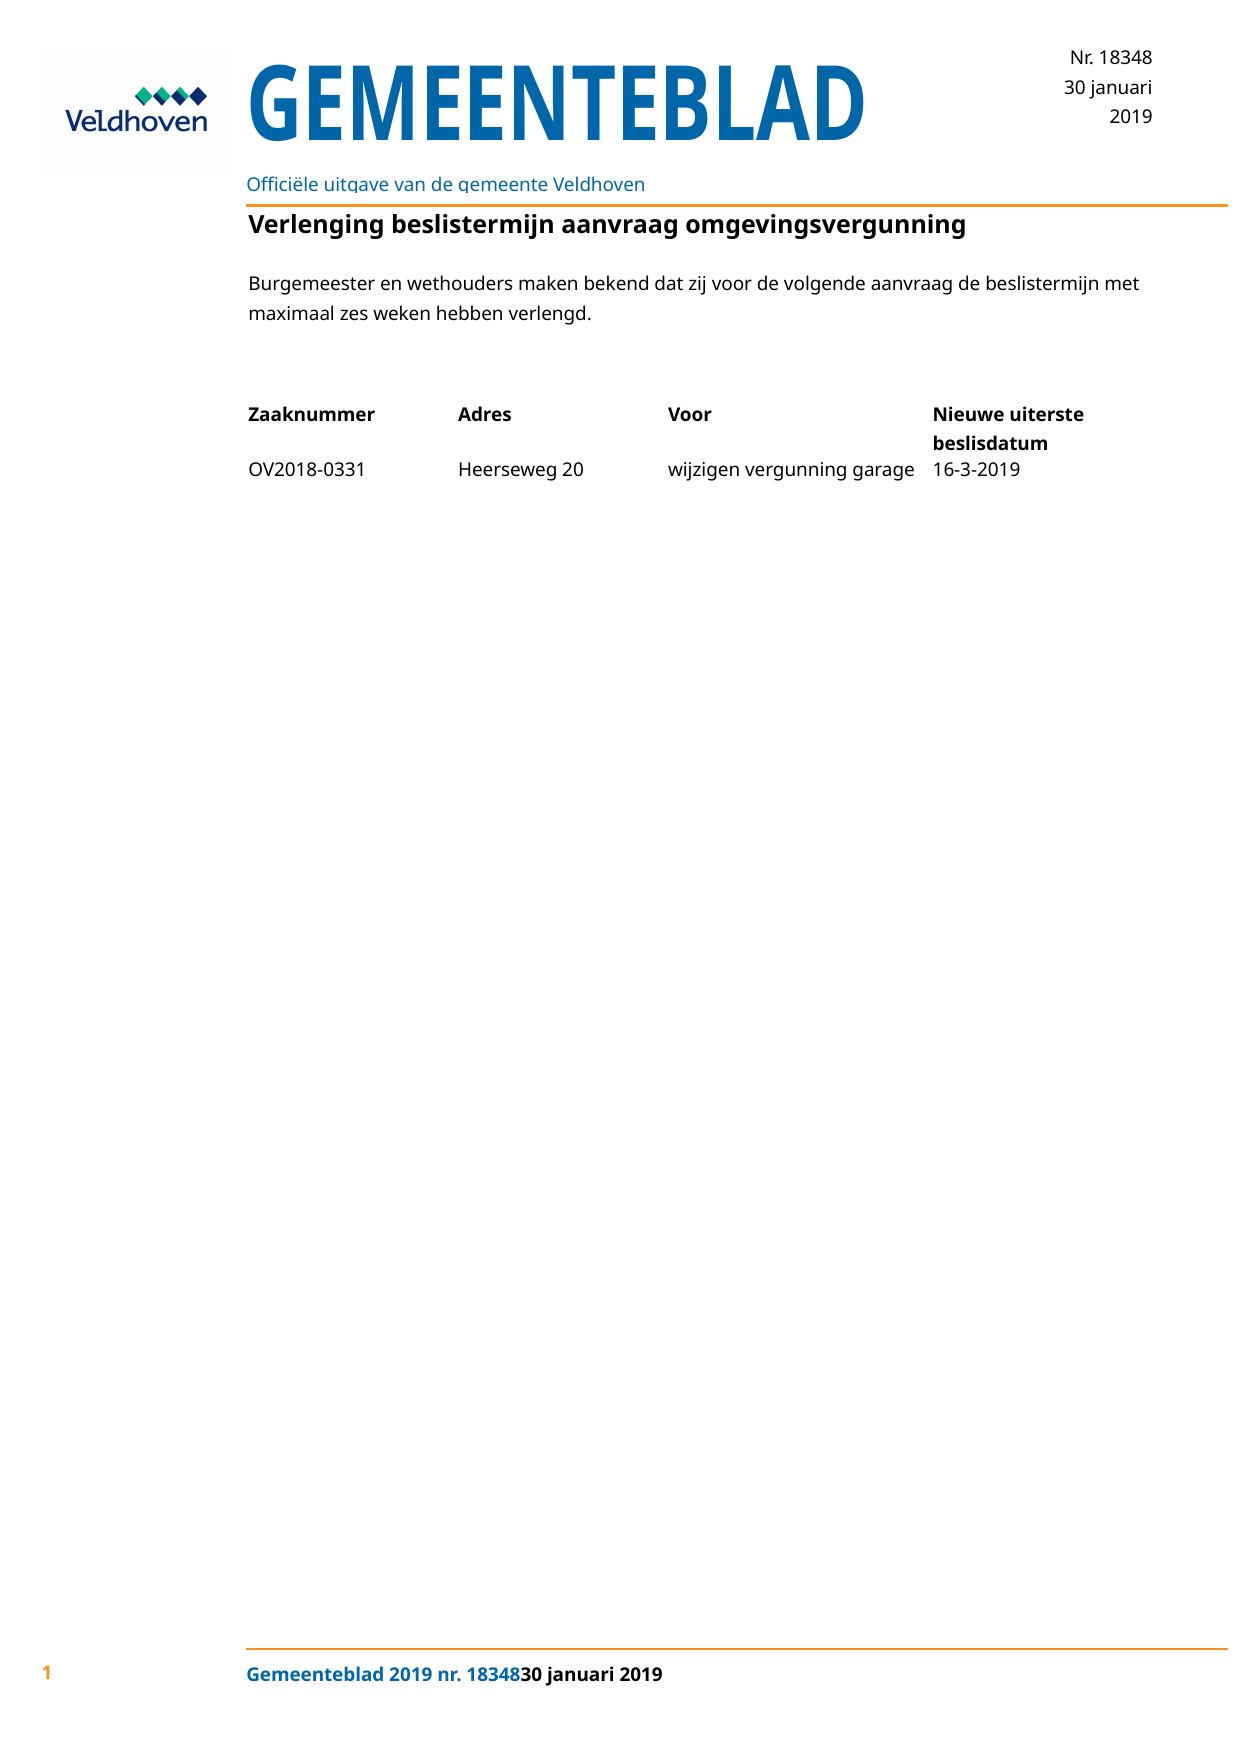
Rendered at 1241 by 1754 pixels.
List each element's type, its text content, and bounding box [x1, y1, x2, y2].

table_header Adres [458, 401, 668, 456]
table_header Voor [668, 401, 932, 456]
text Burgemeester en wethouders maken bekend dat zij voor de volgende aanvraag de beslistermijn met maximaal zes weken hebben verlengd. [248, 270, 1152, 326]
text Verlenging beslistermijn aanvraag omgevingsvergunning [248, 207, 1152, 241]
picture [41, 47, 231, 172]
table_cell Heerseweg 20 [458, 456, 668, 482]
table_header Zaaknummer [248, 401, 458, 456]
table_cell 16-3-2019 [933, 456, 1152, 482]
table_header Nieuwe uiterste beslisdatum [933, 401, 1152, 456]
table_cell wijzigen vergunning garage [668, 456, 932, 482]
table_cell OV2018-0331 [248, 456, 458, 482]
